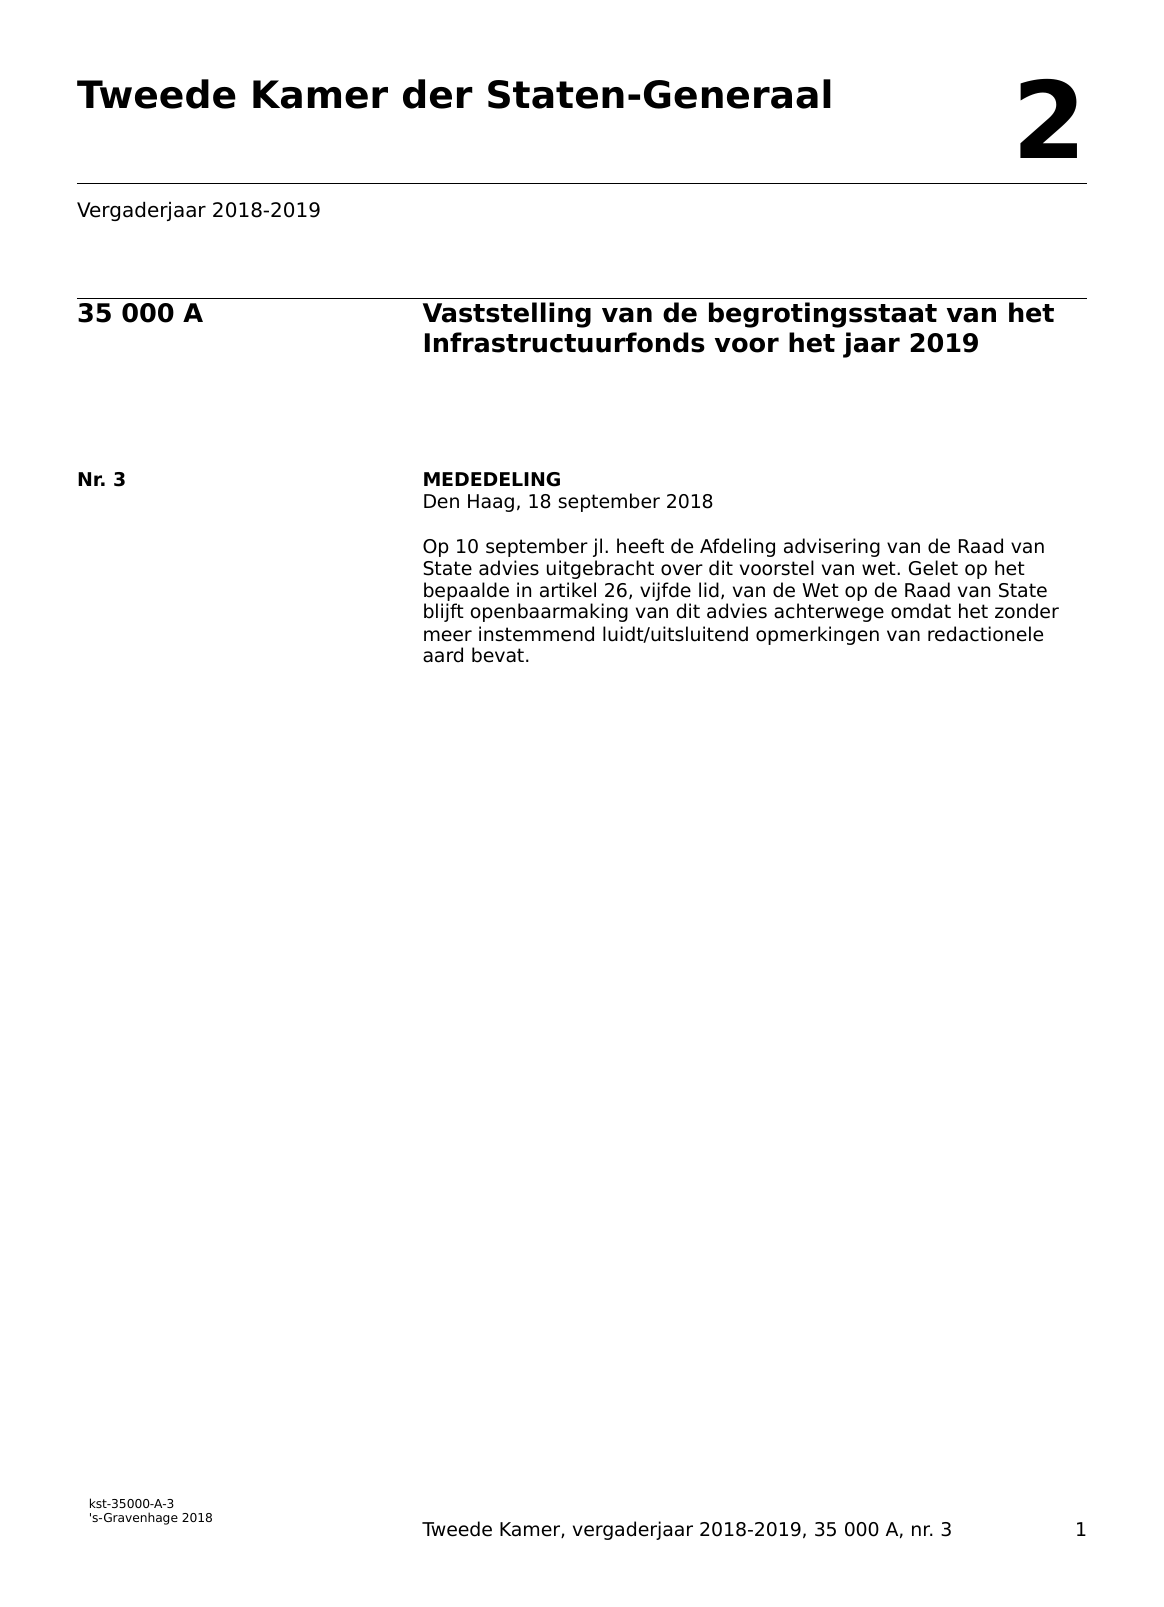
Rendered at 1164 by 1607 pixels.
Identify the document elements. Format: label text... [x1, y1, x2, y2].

table_header Tweede Kamer der Staten-Generaal [77, 59, 886, 183]
table_cell Vergaderjaar 2018-2019 [77, 184, 1087, 298]
text kst-35000-A-3 [88, 1497, 323, 1511]
subtitle Nr. 3 MEDEDELING [77, 469, 1087, 491]
text 's-Gravenhage 2018 [88, 1511, 323, 1525]
table_header 2 [886, 59, 1087, 183]
text Den Haag, 18 september 2018 [422, 491, 1087, 513]
subtitle 35 000 A Vaststelling van de begrotingsstaat van het Infrastructuurfonds voor het jaar 2019 [77, 299, 1087, 358]
text Op 10 september jl. heeft de Afdeling advisering van de Raad van State advies uitgebracht over dit voorstel van wet. Gelet op het bepaalde in artikel 26, vijfde lid, van de Wet op de Raad van State blijft openbaarmaking van dit advies achterwege omdat het zonder meer instemmend luidt/uitsluitend opmerkingen van redactionele aard bevat. [422, 536, 1087, 667]
